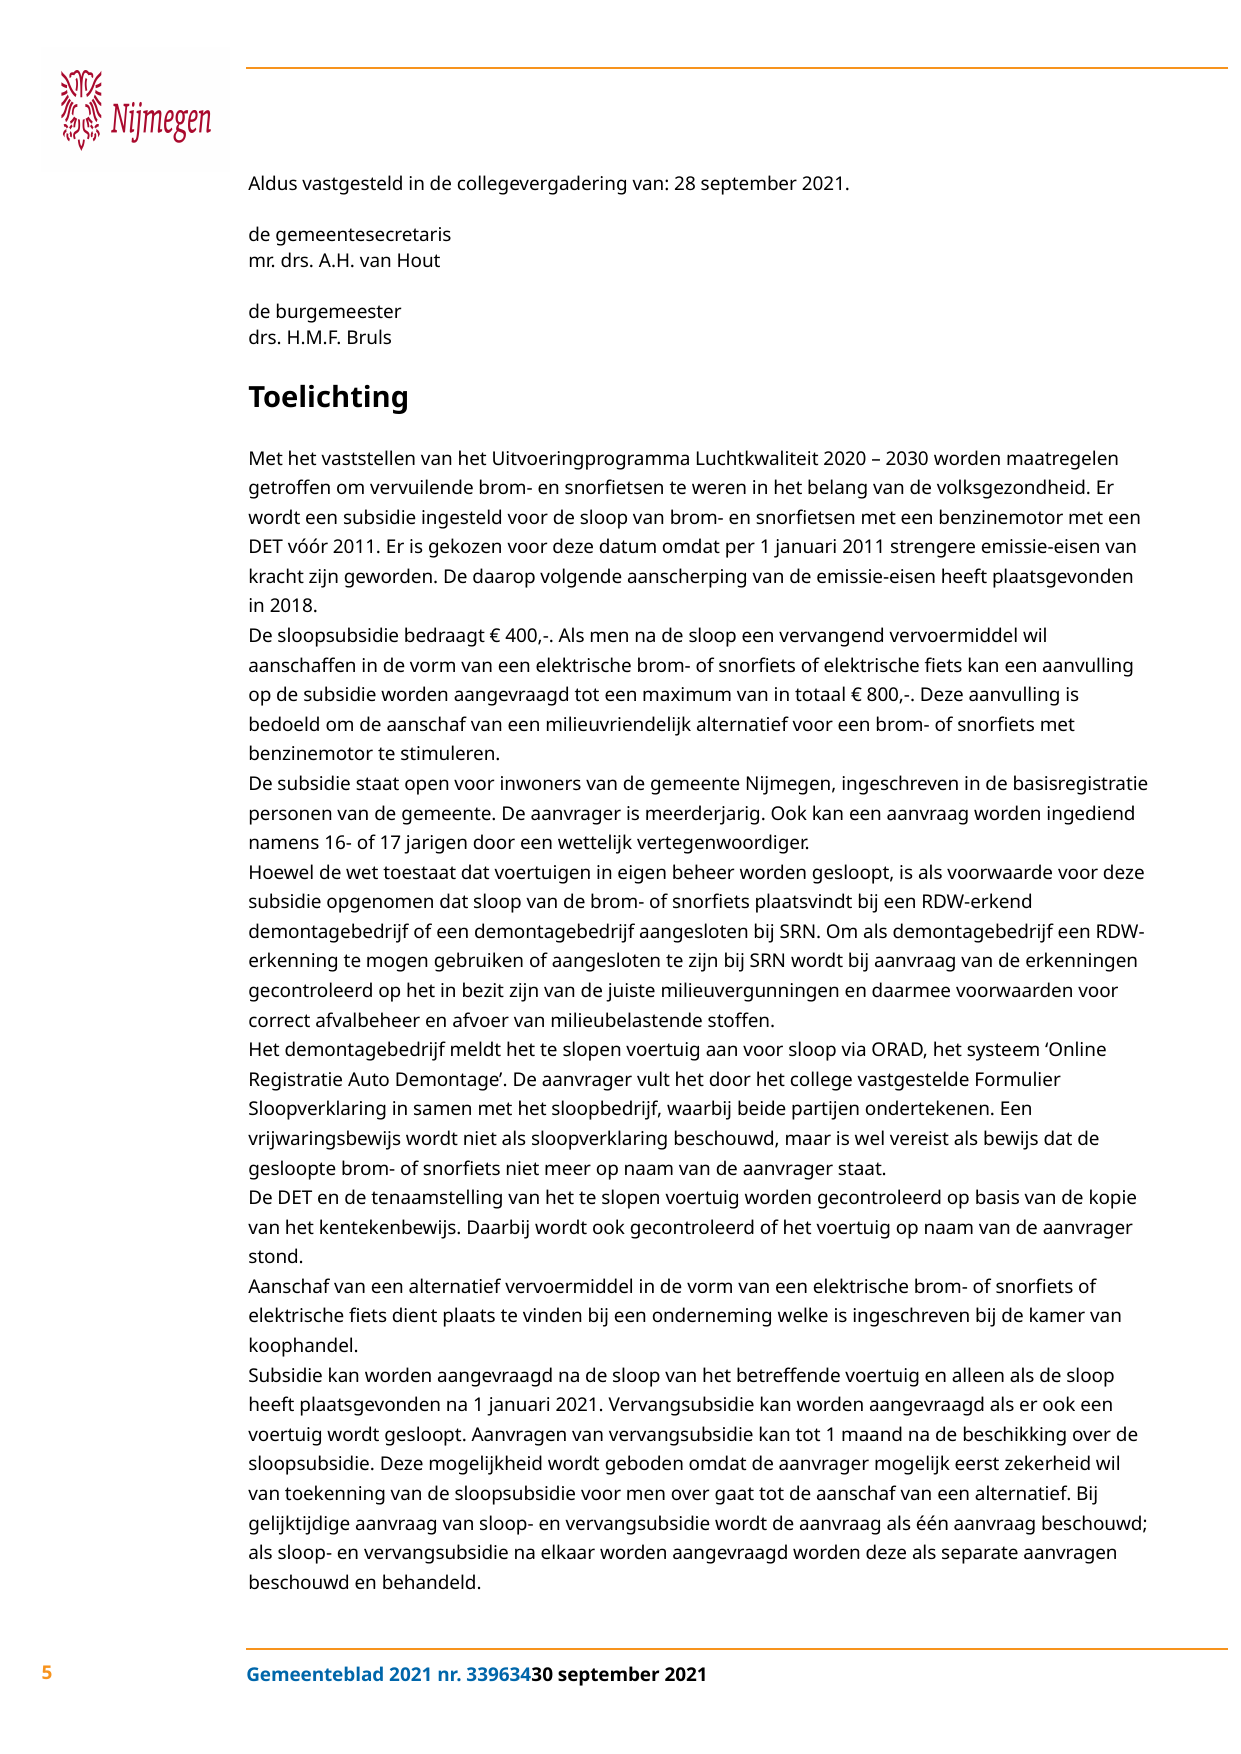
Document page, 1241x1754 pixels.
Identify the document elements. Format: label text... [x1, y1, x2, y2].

text De DET en de tenaamstelling van het te slopen voertuig worden gecontroleerd op basis van de kopie van het kentekenbewijs. Daarbij wordt ook gecontroleerd of het voertuig op naam van de aanvrager stond. [248, 1184, 1152, 1269]
text drs. H.M.F. Bruls [248, 324, 1152, 350]
text Aanschaf van een alternatief vervoermiddel in de vorm van een elektrische brom- of snorfiets of elektrische fiets dient plaats te vinden bij een onderneming welke is ingeschreven bij de kamer van koophandel. [248, 1273, 1152, 1358]
text mr. drs. A.H. van Hout [248, 247, 1152, 273]
text Subsidie kan worden aangevraagd na de sloop van het betreffende voertuig en alleen als de sloop heeft plaatsgevonden na 1 januari 2021. Vervangsubsidie kan worden aangevraagd als er ook een voertuig wordt gesloopt. Aanvragen van vervangsubsidie kan tot 1 maand na de beschikking over de sloopsubsidie. Deze mogelijkheid wordt geboden omdat de aanvrager mogelijk eerst zekerheid wil van toekenning van de sloopsubsidie voor men over gaat tot de aanschaf van een alternatief. Bij gelijktijdige aanvraag van sloop- en vervangsubsidie wordt de aanvraag als één aanvraag beschouwd; als sloop- en vervangsubsidie na elkaar worden aangevraagd worden deze als separate aanvragen beschouwd en behandeld. [248, 1362, 1152, 1594]
text Hoewel de wet toestaat dat voertuigen in eigen beheer worden gesloopt, is als voorwaarde voor deze subsidie opgenomen dat sloop van de brom- of snorfiets plaatsvindt bij een RDW-erkend demontagebedrijf of een demontagebedrijf aangesloten bij SRN. Om als demontagebedrijf een RDW-erkenning te mogen gebruiken of aangesloten te zijn bij SRN wordt bij aanvraag van de erkenningen gecontroleerd op het in bezit zijn van de juiste milieuvergunningen en daarmee voorwaarden voor correct afvalbeheer en afvoer van milieubelastende stoffen. [248, 859, 1152, 1032]
text Toelichting [248, 376, 1152, 416]
picture [41, 47, 231, 172]
text de gemeentesecretaris [248, 221, 1152, 247]
text de burgemeester [248, 299, 1152, 324]
text De sloopsubsidie bedraagt € 400,-. Als men na de sloop een vervangend vervoermiddel wil aanschaffen in de vorm van een elektrische brom- of snorfiets of elektrische fiets kan een aanvulling op de subsidie worden aangevraagd tot een maximum van in totaal € 800,-. Deze aanvulling is bedoeld om de aanschaf van een milieuvriendelijk alternatief voor een brom- of snorfiets met benzinemotor te stimuleren. [248, 622, 1152, 766]
text De subsidie staat open voor inwoners van de gemeente Nijmegen, ingeschreven in de basisregistratie personen van de gemeente. De aanvrager is meerderjarig. Ook kan een aanvraag worden ingediend namens 16- of 17 jarigen door een wettelijk vertegenwoordiger. [248, 770, 1152, 855]
text Het demontagebedrijf meldt het te slopen voertuig aan voor sloop via ORAD, het systeem ‘Online Registratie Auto Demontage’. De aanvrager vult het door het college vastgestelde Formulier Sloopverklaring in samen met het sloopbedrijf, waarbij beide partijen ondertekenen. Een vrijwaringsbewijs wordt niet als sloopverklaring beschouwd, maar is wel vereist als bewijs dat de gesloopte brom- of snorfiets niet meer op naam van de aanvrager staat. [248, 1036, 1152, 1180]
text Aldus vastgesteld in de collegevergadering van: 28 september 2021. [248, 170, 1152, 196]
text Met het vaststellen van het Uitvoeringprogramma Luchtkwaliteit 2020 – 2030 worden maatregelen getroffen om vervuilende brom- en snorfietsen te weren in het belang van de volksgezondheid. Er wordt een subsidie ingesteld voor de sloop van brom- en snorfietsen met een benzinemotor met een DET vóór 2011. Er is gekozen voor deze datum omdat per 1 januari 2011 strengere emissie-eisen van kracht zijn geworden. De daarop volgende aanscherping van de emissie-eisen heeft plaatsgevonden in 2018. [248, 445, 1152, 618]
